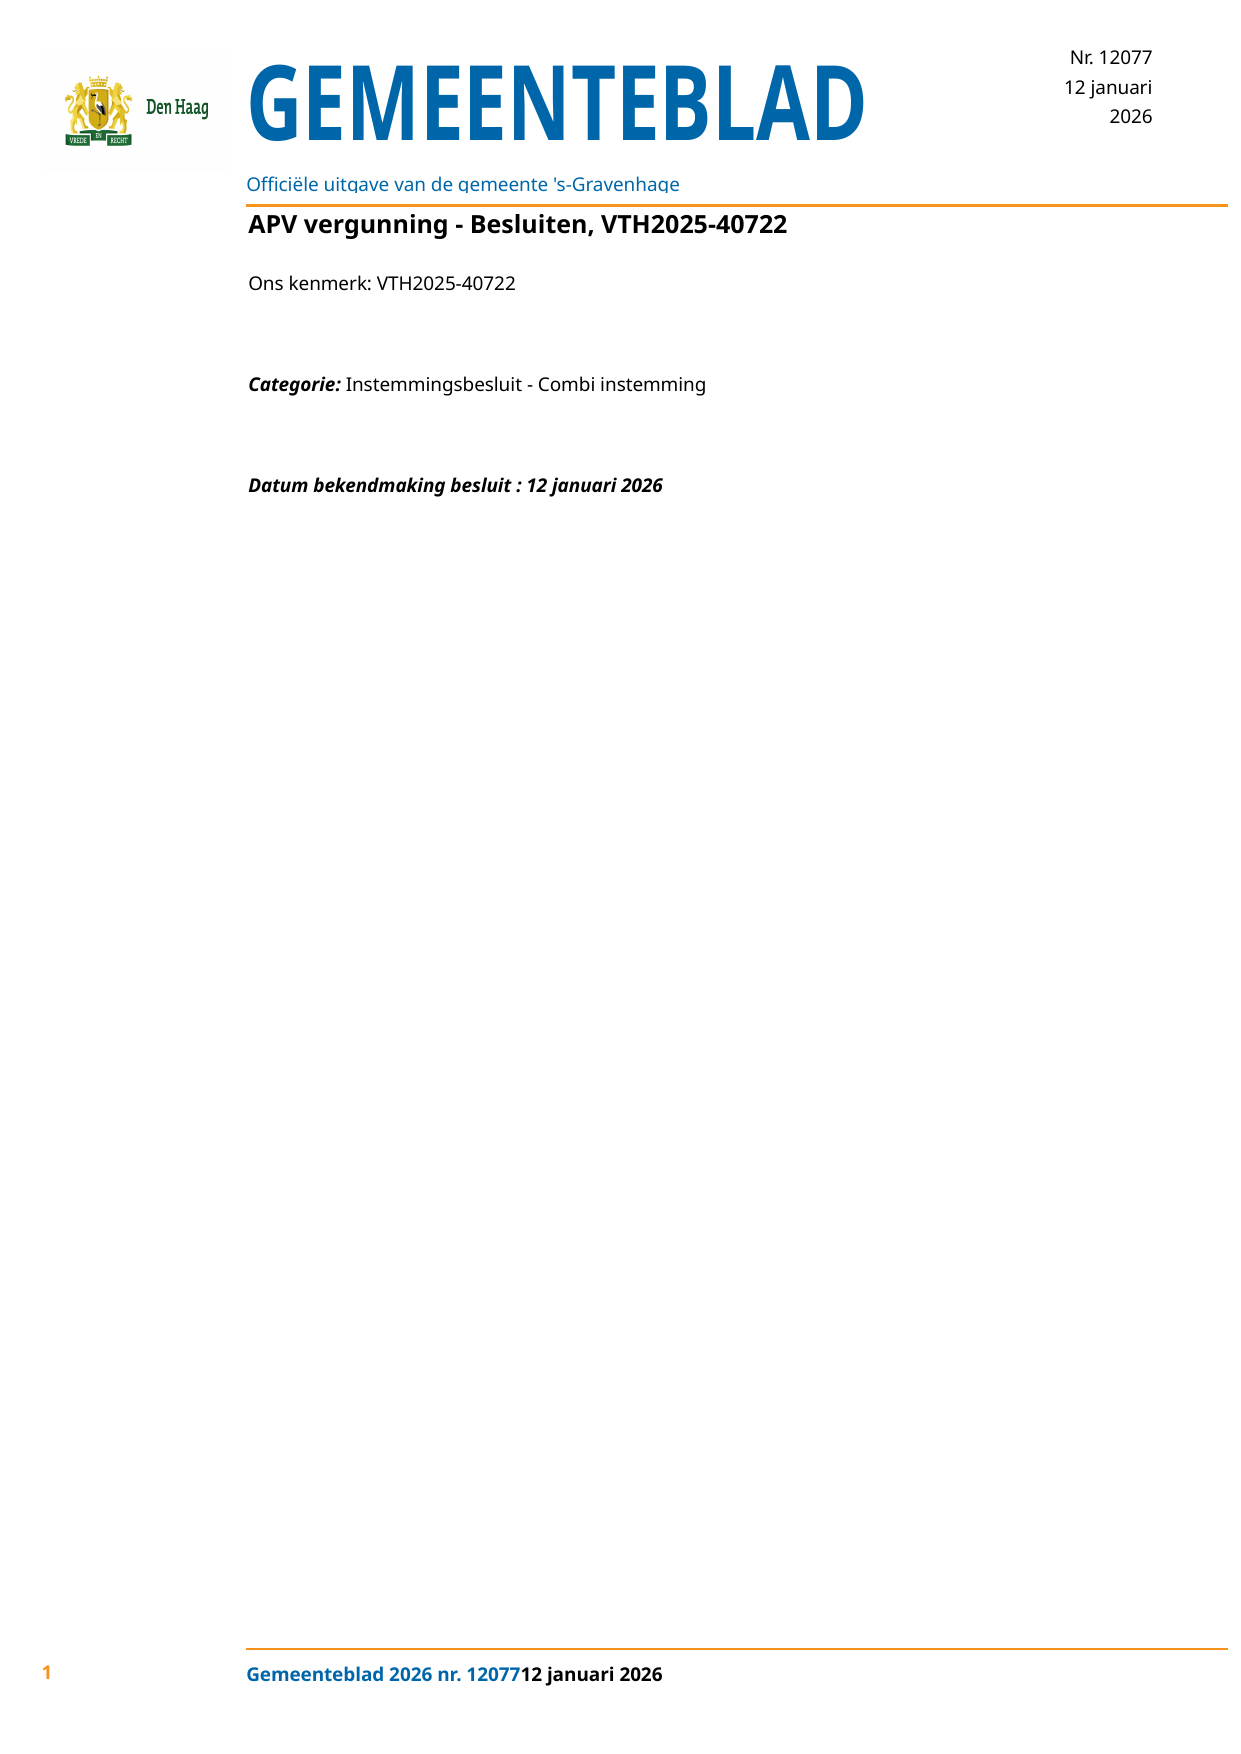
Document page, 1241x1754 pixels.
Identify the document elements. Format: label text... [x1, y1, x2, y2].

text Categorie: Instemmingsbesluit - Combi instemming [248, 371, 1152, 397]
text Ons kenmerk: VTH2025-40722 [248, 270, 1152, 296]
text Datum bekendmaking besluit : 12 januari 2026 [248, 472, 1152, 498]
picture [41, 47, 231, 172]
text APV vergunning - Besluiten, VTH2025-40722 [248, 207, 1152, 241]
